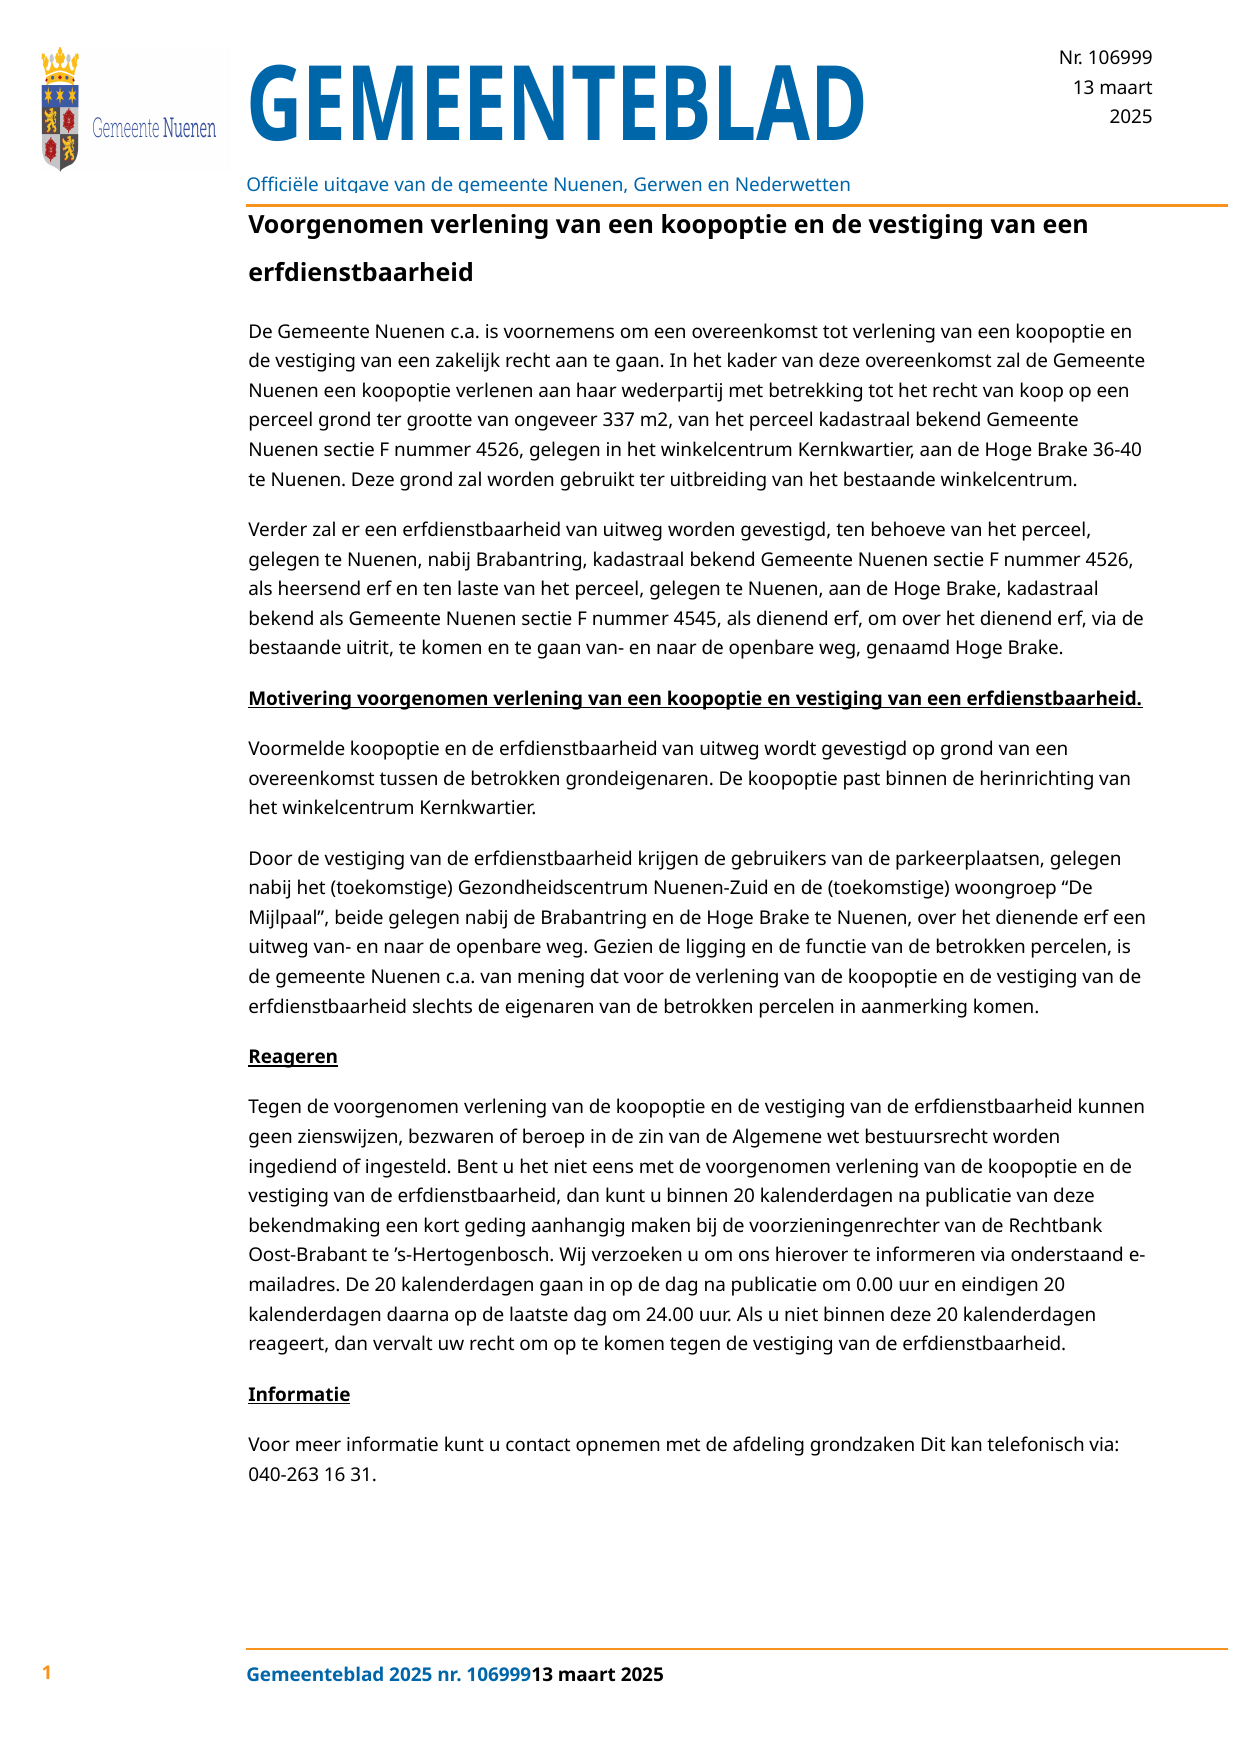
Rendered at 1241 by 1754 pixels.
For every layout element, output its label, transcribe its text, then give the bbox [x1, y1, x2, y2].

picture [41, 47, 231, 172]
text Voor meer informatie kunt u contact opnemen met de afdeling grondzaken Dit kan telefonisch via: 040-263 16 31. [248, 1431, 1152, 1487]
text Informatie [248, 1381, 1152, 1407]
text Verder zal er een erfdienstbaarheid van uitweg worden gevestigd, ten behoeve van het perceel, gelegen te Nuenen, nabij Brabantring, kadastraal bekend Gemeente Nuenen sectie F nummer 4526, als heersend erf en ten laste van het perceel, gelegen te Nuenen, aan de Hoge Brake, kadastraal bekend als Gemeente Nuenen sectie F nummer 4545, als dienend erf, om over het dienend erf, via de bestaande uitrit, te komen en te gaan van- en naar de openbare weg, genaamd Hoge Brake. [248, 516, 1152, 660]
text De Gemeente Nuenen c.a. is voornemens om een overeenkomst tot verlening van een koopoptie en de vestiging van een zakelijk recht aan te gaan. In het kader van deze overeenkomst zal de Gemeente Nuenen een koopoptie verlenen aan haar wederpartij met betrekking tot het recht van koop op een perceel grond ter grootte van ongeveer 337 m2, van het perceel kadastraal bekend Gemeente Nuenen sectie F nummer 4526, gelegen in het winkelcentrum Kernkwartier, aan de Hoge Brake 36-40 te Nuenen. Deze grond zal worden gebruikt ter uitbreiding van het bestaande winkelcentrum. [248, 318, 1152, 492]
text Motivering voorgenomen verlening van een koopoptie en vestiging van een erfdienstbaarheid. [248, 685, 1152, 711]
text Reageren [248, 1043, 1152, 1069]
text Voorgenomen verlening van een koopoptie en de vestiging van een erfdienstbaarheid [248, 207, 1152, 288]
text Door de vestiging van de erfdienstbaarheid krijgen de gebruikers van de parkeerplaatsen, gelegen nabij het (toekomstige) Gezondheidscentrum Nuenen-Zuid en de (toekomstige) woongroep “De Mijlpaal”, beide gelegen nabij de Brabantring en de Hoge Brake te Nuenen, over het dienende erf een uitweg van- en naar de openbare weg. Gezien de ligging en de functie van de betrokken percelen, is de gemeente Nuenen c.a. van mening dat voor de verlening van de koopoptie en de vestiging van de erfdienstbaarheid slechts de eigenaren van de betrokken percelen in aanmerking komen. [248, 845, 1152, 1019]
text Voormelde koopoptie en de erfdienstbaarheid van uitweg wordt gevestigd op grond van een overeenkomst tussen de betrokken grondeigenaren. De koopoptie past binnen de herinrichting van het winkelcentrum Kernkwartier. [248, 735, 1152, 820]
text Tegen de voorgenomen verlening van de koopoptie en de vestiging van de erfdienstbaarheid kunnen geen zienswijzen, bezwaren of beroep in de zin van de Algemene wet bestuursrecht worden ingediend of ingesteld. Bent u het niet eens met de voorgenomen verlening van de koopoptie en de vestiging van de erfdienstbaarheid, dan kunt u binnen 20 kalenderdagen na publicatie van deze bekendmaking een kort geding aanhangig maken bij de voorzieningenrechter van de Rechtbank Oost-Brabant te ’s-Hertogenbosch. Wij verzoeken u om ons hierover te informeren via onderstaand e-mailadres. De 20 kalenderdagen gaan in op de dag na publicatie om 0.00 uur en eindigen 20 kalenderdagen daarna op de laatste dag om 24.00 uur. Als u niet binnen deze 20 kalenderdagen reageert, dan vervalt uw recht om op te komen tegen de vestiging van de erfdienstbaarheid. [248, 1094, 1152, 1356]
